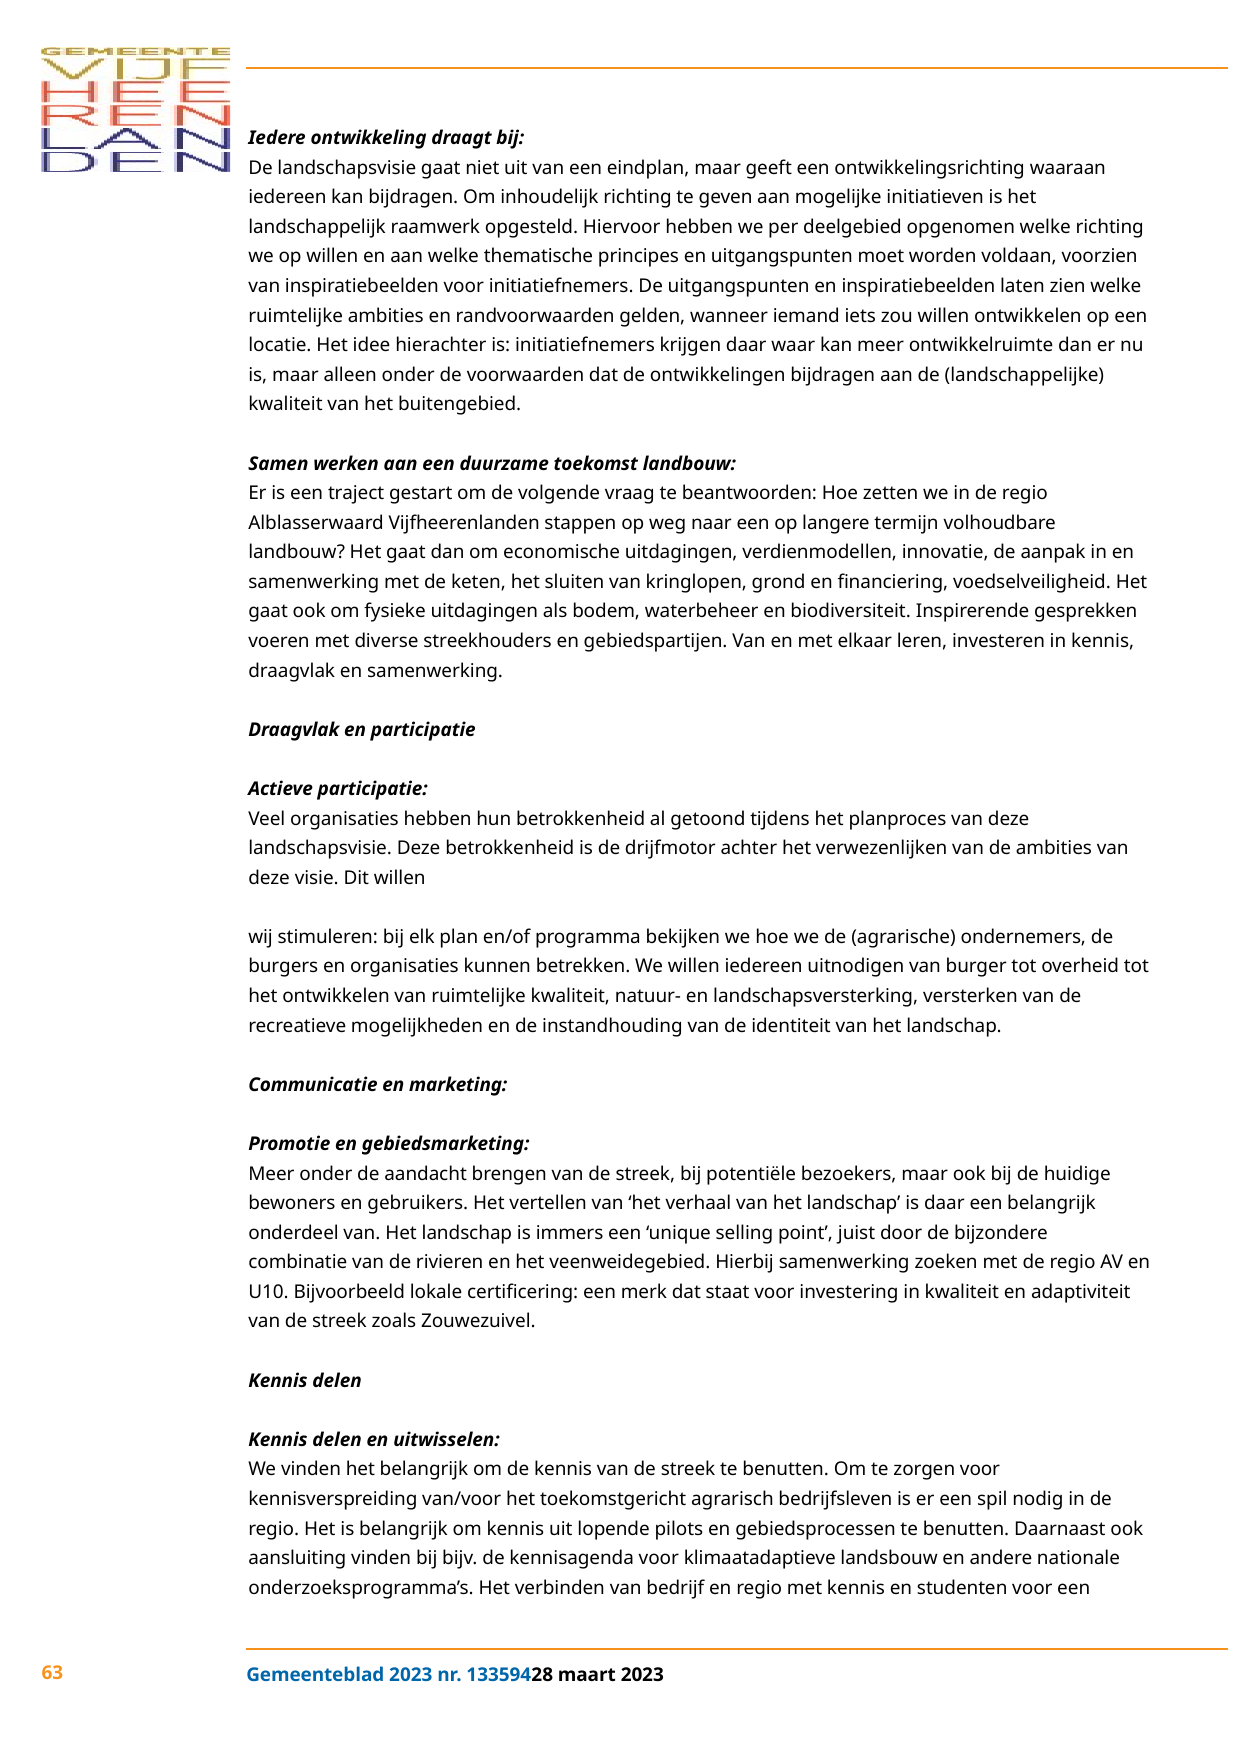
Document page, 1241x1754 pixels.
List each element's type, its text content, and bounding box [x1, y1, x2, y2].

text Draagvlak en participatie [248, 716, 1152, 742]
text Iedere ontwikkeling draagt bij: [248, 124, 1152, 150]
text Actieve participatie: [248, 775, 1152, 801]
text Kennis delen en uitwisselen: [248, 1426, 1152, 1452]
text Meer onder de aandacht brengen van de streek, bij potentiële bezoekers, maar ook bij de huidige bewoners en gebruikers. Het vertellen van ‘het verhaal van het landschap’ is daar een belangrijk onderdeel van. Het landschap is immers een ‘unique selling point’, juist door de bijzondere combinatie van de rivieren en het veenweidegebied. Hierbij samenwerking zoeken met de regio AV en U10. Bijvoorbeeld lokale certificering: een merk dat staat voor investering in kwaliteit en adaptiviteit van de streek zoals Zouwezuivel. [248, 1160, 1152, 1333]
picture [41, 47, 231, 172]
text Communicatie en marketing: [248, 1071, 1152, 1097]
text De landschapsvisie gaat niet uit van een eindplan, maar geeft een ontwikkelingsrichting waaraan iedereen kan bijdragen. Om inhoudelijk richting te geven aan mogelijke initiatieven is het landschappelijk raamwerk opgesteld. Hiervoor hebben we per deelgebied opgenomen welke richting we op willen en aan welke thematische principes en uitgangspunten moet worden voldaan, voorzien van inspiratiebeelden voor initiatiefnemers. De uitgangspunten en inspiratiebeelden laten zien welke ruimtelijke ambities en randvoorwaarden gelden, wanneer iemand iets zou willen ontwikkelen op een locatie. Het idee hierachter is: initiatiefnemers krijgen daar waar kan meer ontwikkelruimte dan er nu is, maar alleen onder de voorwaarden dat de ontwikkelingen bijdragen aan de (landschappelijke) kwaliteit van het buitengebied. [248, 154, 1152, 416]
text We vinden het belangrijk om de kennis van de streek te benutten. Om te zorgen voor kennisverspreiding van/voor het toekomstgericht agrarisch bedrijfsleven is er een spil nodig in de regio. Het is belangrijk om kennis uit lopende pilots en gebiedsprocessen te benutten. Daarnaast ook aansluiting vinden bij bijv. de kennisagenda voor klimaatadaptieve landsbouw en andere nationale onderzoeksprogramma’s. Het verbinden van bedrijf en regio met kennis en studenten voor een [248, 1456, 1152, 1600]
text Veel organisaties hebben hun betrokkenheid al getoond tijdens het planproces van deze landschapsvisie. Deze betrokkenheid is de drijfmotor achter het verwezenlijken van de ambities van deze visie. Dit willen [248, 805, 1152, 890]
text Er is een traject gestart om de volgende vraag te beantwoorden: Hoe zetten we in de regio Alblasserwaard Vijfheerenlanden stappen op weg naar een op langere termijn volhoudbare landbouw? Het gaat dan om economische uitdagingen, verdienmodellen, innovatie, de aanpak in en samenwerking met de keten, het sluiten van kringlopen, grond en financiering, voedselveiligheid. Het gaat ook om fysieke uitdagingen als bodem, waterbeheer en biodiversiteit. Inspirerende gesprekken voeren met diverse streekhouders en gebiedspartijen. Van en met elkaar leren, investeren in kennis, draagvlak en samenwerking. [248, 479, 1152, 683]
text wij stimuleren: bij elk plan en/of programma bekijken we hoe we de (agrarische) ondernemers, de burgers en organisaties kunnen betrekken. We willen iedereen uitnodigen van burger tot overheid tot het ontwikkelen van ruimtelijke kwaliteit, natuur- en landschapsversterking, versterken van de recreatieve mogelijkheden en de instandhouding van de identiteit van het landschap. [248, 923, 1152, 1038]
text Kennis delen [248, 1367, 1152, 1393]
text Samen werken aan een duurzame toekomst landbouw: [248, 450, 1152, 476]
text Promotie en gebiedsmarketing: [248, 1130, 1152, 1156]
